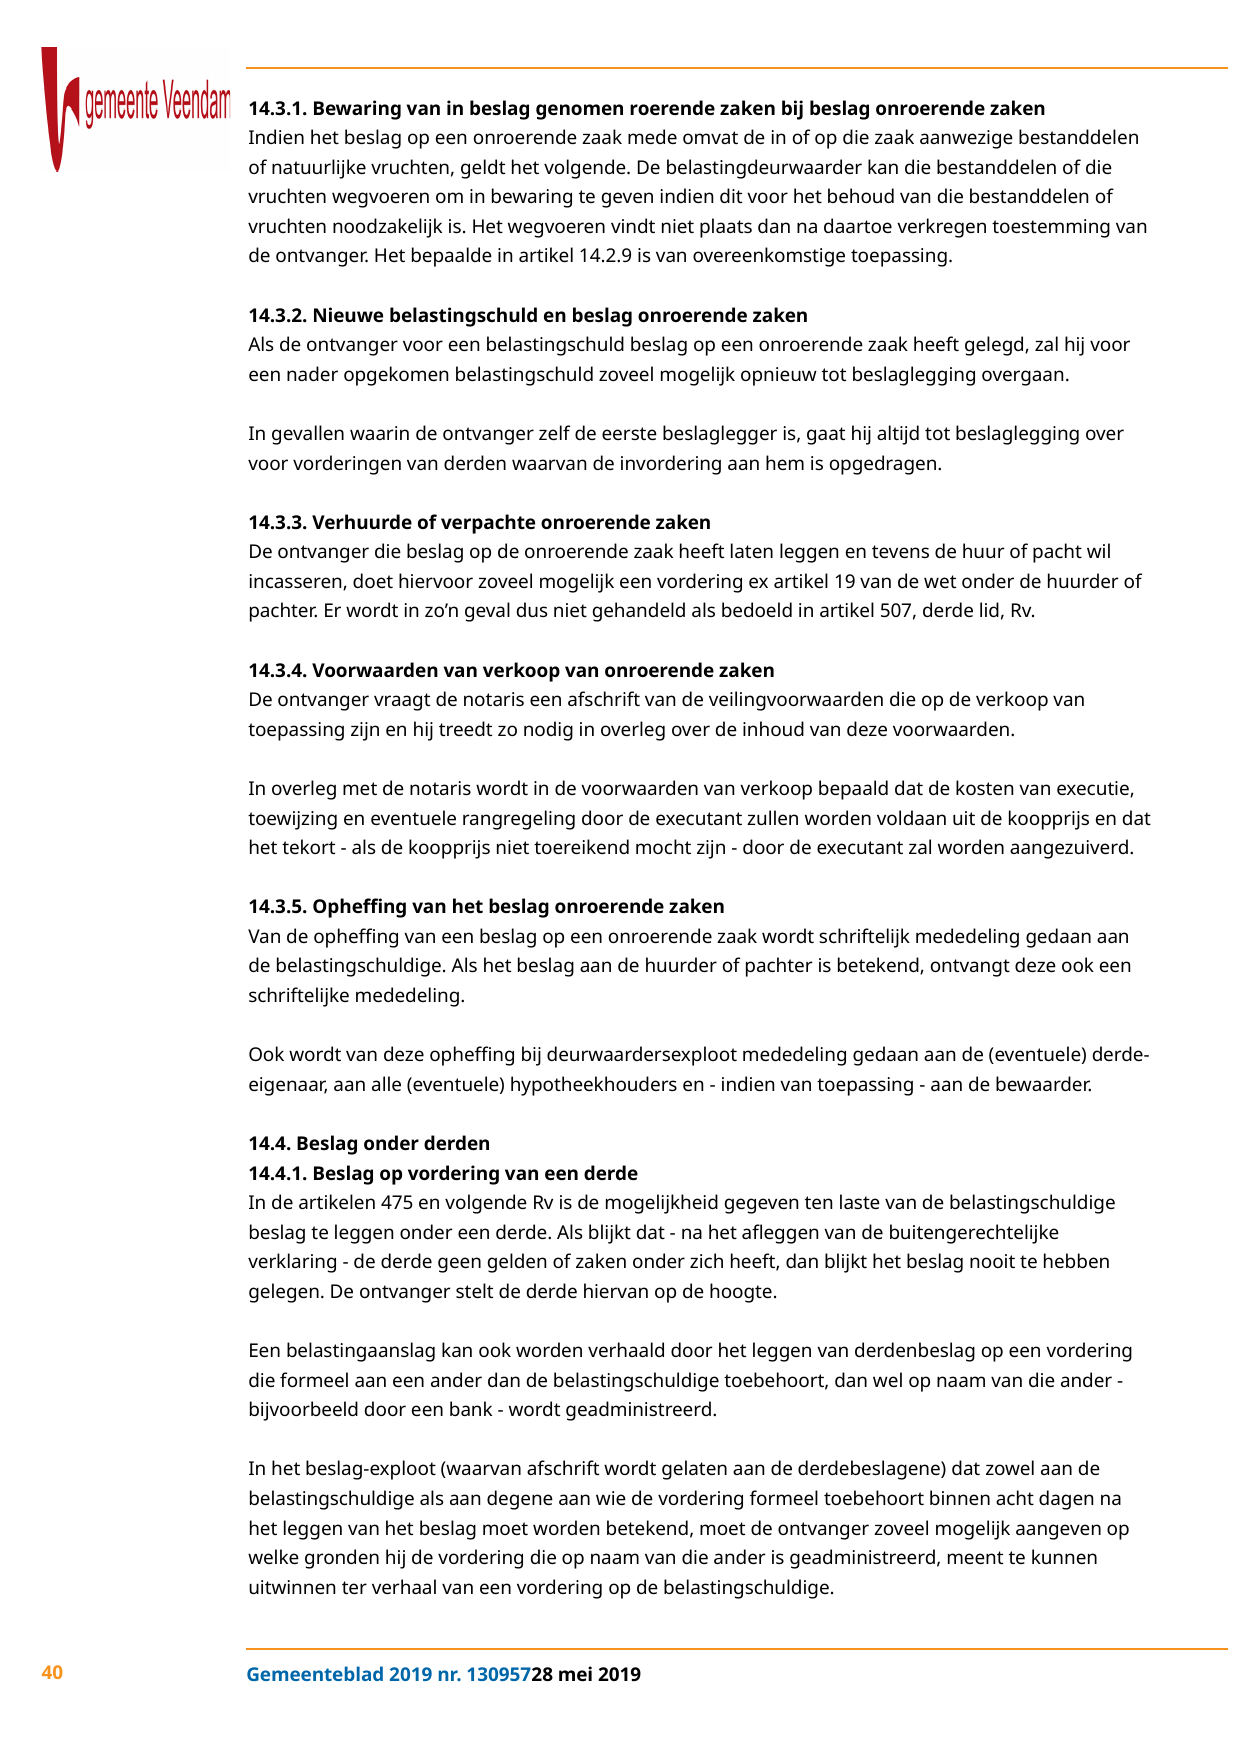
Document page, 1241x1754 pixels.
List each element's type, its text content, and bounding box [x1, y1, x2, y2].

text In gevallen waarin de ontvanger zelf de eerste beslaglegger is, gaat hij altijd tot beslaglegging over voor vorderingen van derden waarvan de invordering aan hem is opgedragen. [248, 420, 1152, 476]
text 14.4.1. Beslag op vordering van een derde [248, 1160, 1152, 1186]
text In het beslag-exploot (waarvan afschrift wordt gelaten aan de derdebeslagene) dat zowel aan de belastingschuldige als aan degene aan wie de vordering formeel toebehoort binnen acht dagen na het leggen van het beslag moet worden betekend, moet de ontvanger zoveel mogelijk aangeven op welke gronden hij de vordering die op naam van die ander is geadministreerd, meent te kunnen uitwinnen ter verhaal van een vordering op de belastingschuldige. [248, 1456, 1152, 1600]
text 14.3.4. Voorwaarden van verkoop van onroerende zaken [248, 657, 1152, 683]
text 14.3.2. Nieuwe belastingschuld en beslag onroerende zaken [248, 302, 1152, 328]
text De ontvanger vraagt de notaris een afschrift van de veilingvoorwaarden die op de verkoop van toepassing zijn en hij treedt zo nodig in overleg over de inhoud van deze voorwaarden. [248, 686, 1152, 742]
text De ontvanger die beslag op de onroerende zaak heeft laten leggen en tevens de huur of pacht wil incasseren, doet hiervoor zoveel mogelijk een vordering ex artikel 19 van de wet onder de huurder of pachter. Er wordt in zo’n geval dus niet gehandeld als bedoeld in artikel 507, derde lid, Rv. [248, 538, 1152, 623]
text Indien het beslag op een onroerende zaak mede omvat de in of op die zaak aanwezige bestanddelen of natuurlijke vruchten, geldt het volgende. De belastingdeurwaarder kan die bestanddelen of die vruchten wegvoeren om in bewaring te geven indien dit voor het behoud van die bestanddelen of vruchten noodzakelijk is. Het wegvoeren vindt niet plaats dan na daartoe verkregen toestemming van de ontvanger. Het bepaalde in artikel 14.2.9 is van overeenkomstige toepassing. [248, 124, 1152, 268]
text Als de ontvanger voor een belastingschuld beslag op een onroerende zaak heeft gelegd, zal hij voor een nader opgekomen belastingschuld zoveel mogelijk opnieuw tot beslaglegging overgaan. [248, 331, 1152, 387]
text Van de opheffing van een beslag op een onroerende zaak wordt schriftelijk mededeling gedaan aan de belastingschuldige. Als het beslag aan de huurder of pachter is betekend, ontvangt deze ook een schriftelijke mededeling. [248, 923, 1152, 1008]
text 14.3.1. Bewaring van in beslag genomen roerende zaken bij beslag onroerende zaken [248, 95, 1152, 121]
text 14.3.5. Opheffing van het beslag onroerende zaken [248, 893, 1152, 919]
text In de artikelen 475 en volgende Rv is de mogelijkheid gegeven ten laste van de belastingschuldige beslag te leggen onder een derde. Als blijkt dat - na het afleggen van de buitengerechtelijke verklaring - de derde geen gelden of zaken onder zich heeft, dan blijkt het beslag nooit te hebben gelegen. De ontvanger stelt de derde hiervan op de hoogte. [248, 1189, 1152, 1304]
picture [41, 47, 231, 172]
text Een belastingaanslag kan ook worden verhaald door het leggen van derdenbeslag op een vordering die formeel aan een ander dan de belastingschuldige toebehoort, dan wel op naam van die ander - bijvoorbeeld door een bank - wordt geadministreerd. [248, 1337, 1152, 1422]
text Ook wordt van deze opheffing bij deurwaardersexploot mededeling gedaan aan de (eventuele) derde-eigenaar, aan alle (eventuele) hypotheekhouders en - indien van toepassing - aan de bewaarder. [248, 1041, 1152, 1097]
text In overleg met de notaris wordt in de voorwaarden van verkoop bepaald dat de kosten van executie, toewijzing en eventuele rangregeling door de executant zullen worden voldaan uit de koopprijs en dat het tekort - als de koopprijs niet toereikend mocht zijn - door de executant zal worden aangezuiverd. [248, 775, 1152, 860]
text 14.4. Beslag onder derden [248, 1130, 1152, 1156]
text 14.3.3. Verhuurde of verpachte onroerende zaken [248, 509, 1152, 535]
